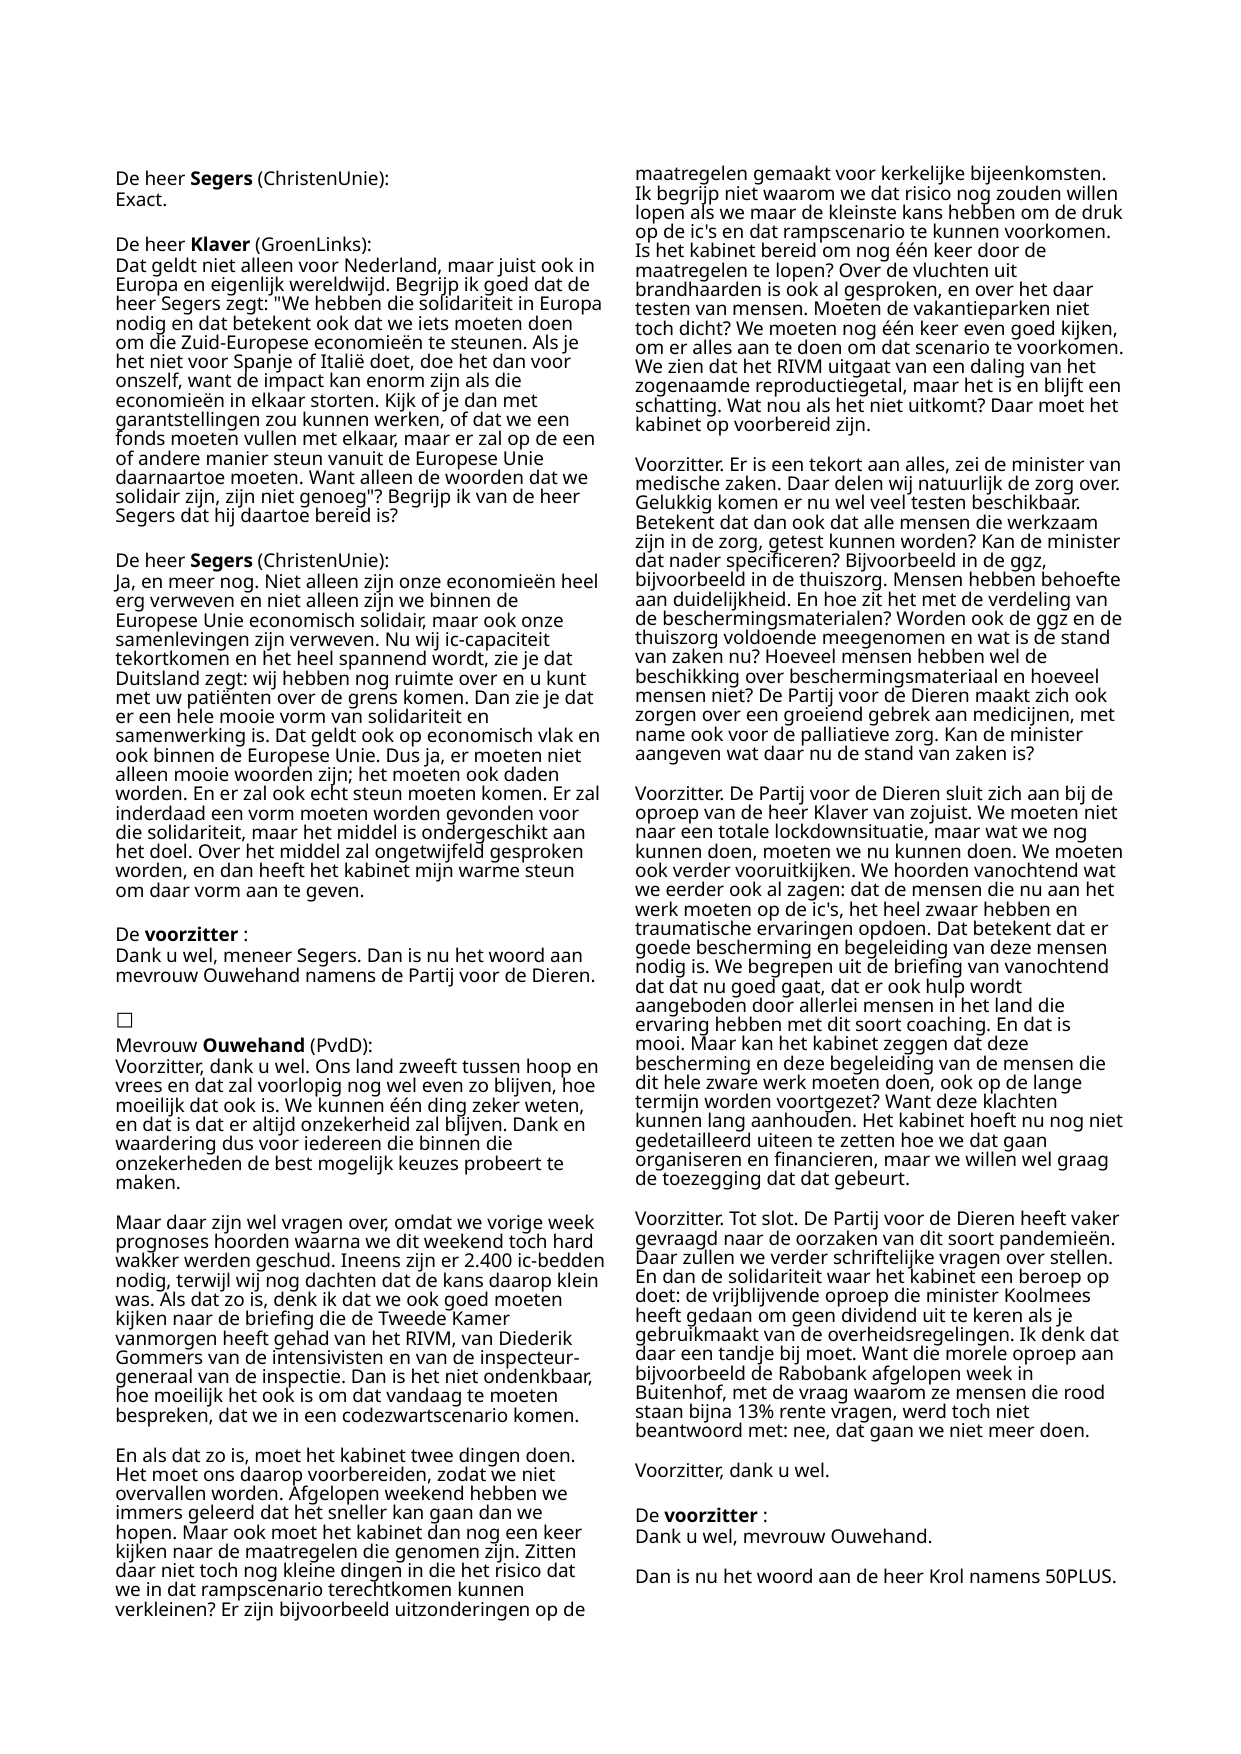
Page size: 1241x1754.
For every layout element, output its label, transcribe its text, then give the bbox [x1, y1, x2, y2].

text Exact. [115, 191, 605, 210]
text Maar daar zijn wel vragen over, omdat we vorige week prognoses hoorden waarna we dit weekend toch hard wakker werden geschud. Ineens zijn er 2.400 ic-bedden nodig, terwijl wij nog dachten dat de kans daarop klein was. Als dat zo is, denk ik dat we ook goed moeten kijken naar de briefing die de Tweede Kamer vanmorgen heeft gehad van het RIVM, van Diederik Gommers van de intensivisten en van de inspecteur-generaal van de inspectie. Dan is het niet ondenkbaar, hoe moeilijk het ook is om dat vandaag te moeten bespreken, dat we in een codezwartscenario komen. [115, 1214, 605, 1426]
text maatregelen gemaakt voor kerkelijke bijeenkomsten. Ik begrijp niet waarom we dat risico nog zouden willen lopen als we maar de kleinste kans hebben om de druk op de ic's en dat rampscenario te kunnen voorkomen. Is het kabinet bereid om nog één keer door de maatregelen te lopen? Over de vluchten uit brandhaarden is ook al gesproken, en over het daar testen van mensen. Moeten de vakantieparken niet toch dicht? We moeten nog één keer even goed kijken, om er alles aan te doen om dat scenario te voorkomen. We zien dat het RIVM uitgaat van een daling van het zogenaamde reproductiegetal, maar het is en blijft een schatting. Wat nou als het niet uitkomt? Daar moet het kabinet op voorbereid zijn. [635, 165, 1125, 435]
text Dank u wel, meneer Segers. Dan is nu het woord aan mevrouw Ouwehand namens de Partij voor de Dieren. [115, 947, 605, 986]
text De voorzitter : [115, 922, 605, 947]
text En als dat zo is, moet het kabinet twee dingen doen. Het moet ons daarop voorbereiden, zodat we niet overvallen worden. Afgelopen weekend hebben we immers geleerd dat het sneller kan gaan dan we hopen. Maar ook moet het kabinet dan nog een keer kijken naar de maatregelen die genomen zijn. Zitten daar niet toch nog kleine dingen in die het risico dat we in dat rampscenario terechtkomen kunnen verkleinen? Er zijn bijvoorbeeld uitzonderingen op de [115, 1447, 605, 1620]
text De heer Segers (ChristenUnie): [115, 165, 605, 191]
text Voorzitter. Tot slot. De Partij voor de Dieren heeft vaker gevraagd naar de oorzaken van dit soort pandemieën. Daar zullen we verder schriftelijke vragen over stellen. En dan de solidariteit waar het kabinet een beroep op doet: de vrijblijvende oproep die minister Koolmees heeft gedaan om geen dividend uit te keren als je gebruikmaakt van de overheidsregelingen. Ik denk dat daar een tandje bij moet. Want die morele oproep aan bijvoorbeeld de Rabobank afgelopen week in Buitenhof, met de vraag waarom ze mensen die rood staan bijna 13% rente vragen, werd toch niet beantwoord met: nee, dat gaan we niet meer doen. [635, 1210, 1125, 1442]
text Voorzitter, dank u wel. [635, 1462, 1125, 1482]
text ⬜ [115, 1007, 605, 1032]
text Dank u wel, mevrouw Ouwehand. [635, 1528, 1125, 1547]
text Voorzitter. Er is een tekort aan alles, zei de minister van medische zaken. Daar delen wij natuurlijk de zorg over. Gelukkig komen er nu wel veel testen beschikbaar. Betekent dat dan ook dat alle mensen die werkzaam zijn in de zorg, getest kunnen worden? Kan de minister dat nader specificeren? Bijvoorbeeld in de ggz, bijvoorbeeld in de thuiszorg. Mensen hebben behoefte aan duidelijkheid. En hoe zit het met de verdeling van de beschermingsmaterialen? Worden ook de ggz en de thuiszorg voldoende meegenomen en wat is de stand van zaken nu? Hoeveel mensen hebben wel de beschikking over beschermingsmateriaal en hoeveel mensen niet? De Partij voor de Dieren maakt zich ook zorgen over een groeiend gebrek aan medicijnen, met name ook voor de palliatieve zorg. Kan de minister aangeven wat daar nu de stand van zaken is? [635, 456, 1125, 764]
text Mevrouw Ouwehand (PvdD): [115, 1032, 605, 1058]
text Dan is nu het woord aan de heer Krol namens 50PLUS. [635, 1568, 1125, 1587]
text Voorzitter, dank u wel. Ons land zweeft tussen hoop en vrees en dat zal voorlopig nog wel even zo blijven, hoe moeilijk dat ook is. We kunnen één ding zeker weten, en dat is dat er altijd onzekerheid zal blijven. Dank en waardering dus voor iedereen die binnen die onzekerheden de best mogelijk keuzes probeert te maken. [115, 1058, 605, 1193]
text De voorzitter : [635, 1502, 1125, 1528]
text De heer Segers (ChristenUnie): [115, 547, 605, 573]
text Voorzitter. De Partij voor de Dieren sluit zich aan bij de oproep van de heer Klaver van zojuist. We moeten niet naar een totale lockdownsituatie, maar wat we nog kunnen doen, moeten we nu kunnen doen. We moeten ook verder vooruitkijken. We hoorden vanochtend wat we eerder ook al zagen: dat de mensen die nu aan het werk moeten op de ic's, het heel zwaar hebben en traumatische ervaringen opdoen. Dat betekent dat er goede bescherming en begeleiding van deze mensen nodig is. We begrepen uit de briefing van vanochtend dat dat nu goed gaat, dat er ook hulp wordt aangeboden door allerlei mensen in het land die ervaring hebben met dit soort coaching. En dat is mooi. Maar kan het kabinet zeggen dat deze bescherming en deze begeleiding van de mensen die dit hele zware werk moeten doen, ook op de lange termijn worden voortgezet? Want deze klachten kunnen lang aanhouden. Het kabinet hoeft nu nog niet gedetailleerd uiteen te zetten hoe we dat gaan organiseren en financieren, maar we willen wel graag de toezegging dat dat gebeurt. [635, 785, 1125, 1189]
text De heer Klaver (GroenLinks): [115, 231, 605, 257]
text Dat geldt niet alleen voor Nederland, maar juist ook in Europa en eigenlijk wereldwijd. Begrijp ik goed dat de heer Segers zegt: "We hebben die solidariteit in Europa nodig en dat betekent ook dat we iets moeten doen om die Zuid-Europese economieën te steunen. Als je het niet voor Spanje of Italië doet, doe het dan voor onszelf, want de impact kan enorm zijn als die economieën in elkaar storten. Kijk of je dan met garantstellingen zou kunnen werken, of dat we een fonds moeten vullen met elkaar, maar er zal op de een of andere manier steun vanuit de Europese Unie daarnaartoe moeten. Want alleen de woorden dat we solidair zijn, zijn niet genoeg"? Begrijp ik van de heer Segers dat hij daartoe bereid is? [115, 257, 605, 527]
text Ja, en meer nog. Niet alleen zijn onze economieën heel erg verweven en niet alleen zijn we binnen de Europese Unie economisch solidair, maar ook onze samenlevingen zijn verweven. Nu wij ic-capaciteit tekortkomen en het heel spannend wordt, zie je dat Duitsland zegt: wij hebben nog ruimte over en u kunt met uw patiënten over de grens komen. Dan zie je dat er een hele mooie vorm van solidariteit en samenwerking is. Dat geldt ook op economisch vlak en ook binnen de Europese Unie. Dus ja, er moeten niet alleen mooie woorden zijn; het moeten ook daden worden. En er zal ook echt steun moeten komen. Er zal inderdaad een vorm moeten worden gevonden voor die solidariteit, maar het middel is ondergeschikt aan het doel. Over het middel zal ongetwijfeld gesproken worden, en dan heeft het kabinet mijn warme steun om daar vorm aan te geven. [115, 573, 605, 901]
